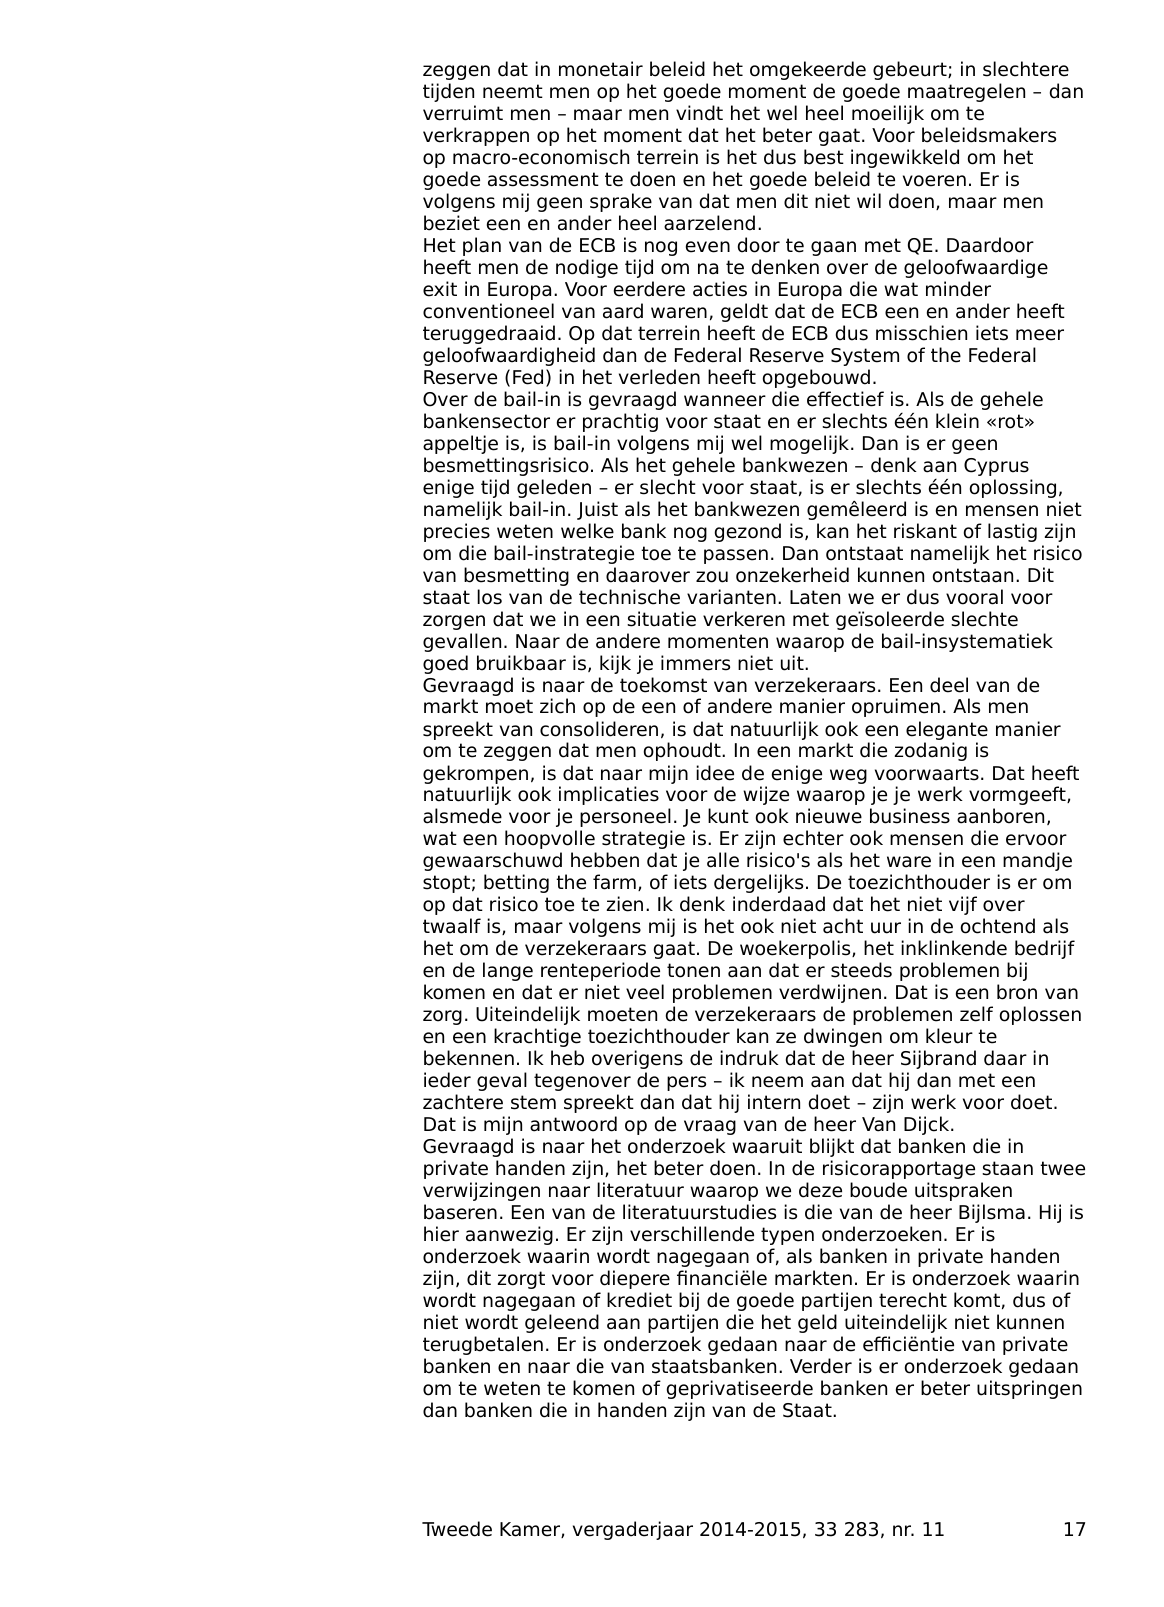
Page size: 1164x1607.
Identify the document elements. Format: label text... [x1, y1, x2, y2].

text Gevraagd is naar het onderzoek waaruit blijkt dat banken die in private handen zijn, het beter doen. In de risicorapportage staan twee verwijzingen naar literatuur waarop we deze boude uitspraken baseren. Een van de literatuurstudies is die van de heer Bijlsma. Hij is hier aanwezig. Er zijn verschillende typen onderzoeken. Er is onderzoek waarin wordt nagegaan of, als banken in private handen zijn, dit zorgt voor diepere financiële markten. Er is onderzoek waarin wordt nagegaan of krediet bij de goede partijen terecht komt, dus of niet wordt geleend aan partijen die het geld uiteindelijk niet kunnen terugbetalen. Er is onderzoek gedaan naar de efficiëntie van private banken en naar die van staatsbanken. Verder is er onderzoek gedaan om te weten te komen of geprivatiseerde banken er beter uitspringen dan banken die in handen zijn van de Staat. [422, 1136, 1087, 1422]
text Gevraagd is naar de toekomst van verzekeraars. Een deel van de markt moet zich op de een of andere manier opruimen. Als men spreekt van consolideren, is dat natuurlijk ook een elegante manier om te zeggen dat men ophoudt. In een markt die zodanig is gekrompen, is dat naar mijn idee de enige weg voorwaarts. Dat heeft natuurlijk ook implicaties voor de wijze waarop je je werk vormgeeft, alsmede voor je personeel. Je kunt ook nieuwe business aanboren, wat een hoopvolle strategie is. Er zijn echter ook mensen die ervoor gewaarschuwd hebben dat je alle risico's als het ware in een mandje stopt; betting the farm, of iets dergelijks. De toezichthouder is er om op dat risico toe te zien. Ik denk inderdaad dat het niet vijf over twaalf is, maar volgens mij is het ook niet acht uur in de ochtend als het om de verzekeraars gaat. De woekerpolis, het inklinkende bedrijf en de lange renteperiode tonen aan dat er steeds problemen bij komen en dat er niet veel problemen verdwijnen. Dat is een bron van zorg. Uiteindelijk moeten de verzekeraars de problemen zelf oplossen en een krachtige toezichthouder kan ze dwingen om kleur te bekennen. Ik heb overigens de indruk dat de heer Sijbrand daar in ieder geval tegenover de pers – ik neem aan dat hij dan met een zachtere stem spreekt dan dat hij intern doet – zijn werk voor doet. Dat is mijn antwoord op de vraag van de heer Van Dijck. [422, 674, 1087, 1136]
text Over de bail-in is gevraagd wanneer die effectief is. Als de gehele bankensector er prachtig voor staat en er slechts één klein «rot» appeltje is, is bail-in volgens mij wel mogelijk. Dan is er geen besmettingsrisico. Als het gehele bankwezen – denk aan Cyprus enige tijd geleden – er slecht voor staat, is er slechts één oplossing, namelijk bail-in. Juist als het bankwezen gemêleerd is en mensen niet precies weten welke bank nog gezond is, kan het riskant of lastig zijn om die bail-instrategie toe te passen. Dan ontstaat namelijk het risico van besmetting en daarover zou onzekerheid kunnen ontstaan. Dit staat los van de technische varianten. Laten we er dus vooral voor zorgen dat we in een situatie verkeren met geïsoleerde slechte gevallen. Naar de andere momenten waarop de bail-insystematiek goed bruikbaar is, kijk je immers niet uit. [422, 389, 1087, 674]
text Het plan van de ECB is nog even door te gaan met QE. Daardoor heeft men de nodige tijd om na te denken over de geloofwaardige exit in Europa. Voor eerdere acties in Europa die wat minder conventioneel van aard waren, geldt dat de ECB een en ander heeft teruggedraaid. Op dat terrein heeft de ECB dus misschien iets meer geloofwaardigheid dan de Federal Reserve System of the Federal Reserve (Fed) in het verleden heeft opgebouwd. [422, 235, 1087, 389]
text zeggen dat in monetair beleid het omgekeerde gebeurt; in slechtere tijden neemt men op het goede moment de goede maatregelen – dan verruimt men – maar men vindt het wel heel moeilijk om te verkrappen op het moment dat het beter gaat. Voor beleidsmakers op macro-economisch terrein is het dus best ingewikkeld om het goede assessment te doen en het goede beleid te voeren. Er is volgens mij geen sprake van dat men dit niet wil doen, maar men beziet een en ander heel aarzelend. [422, 59, 1087, 235]
